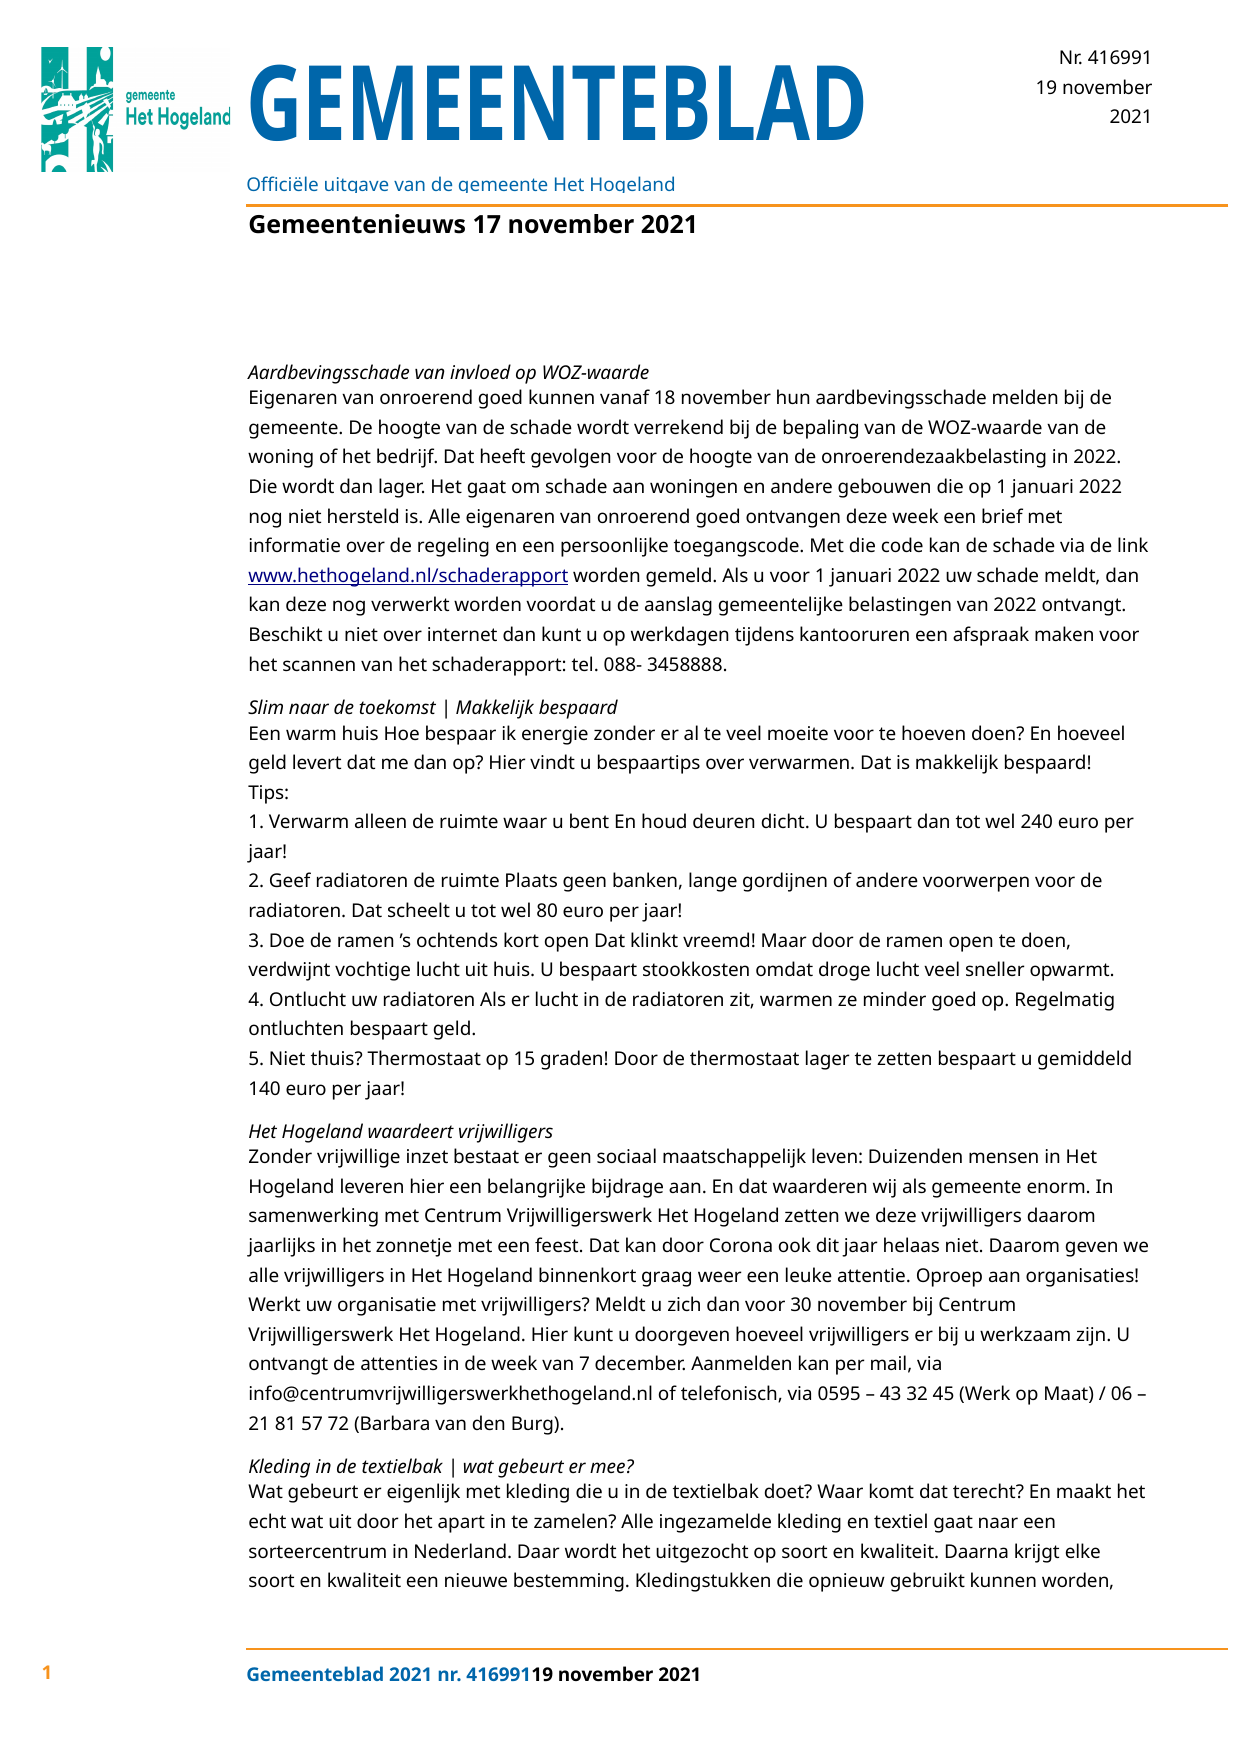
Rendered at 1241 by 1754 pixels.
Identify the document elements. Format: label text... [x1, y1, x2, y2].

picture [41, 47, 231, 172]
text Gemeentenieuws 17 november 2021 [248, 207, 1152, 241]
text Zonder vrijwillige inzet bestaat er geen sociaal maatschappelijk leven: Duizenden mensen in Het Hogeland leveren hier een belangrijke bijdrage aan. En dat waarderen wij als gemeente enorm. In samenwerking met Centrum Vrijwilligerswerk Het Hogeland zetten we deze vrijwilligers daarom jaarlijks in het zonnetje met een feest. Dat kan door Corona ook dit jaar helaas niet. Daarom geven we alle vrijwilligers in Het Hogeland binnenkort graag weer een leuke attentie. Oproep aan organisaties! Werkt uw organisatie met vrijwilligers? Meldt u zich dan voor 30 november bij Centrum Vrijwilligerswerk Het Hogeland. Hier kunt u doorgeven hoeveel vrijwilligers er bij u werkzaam zijn. U ontvangt de attenties in de week van 7 december. Aanmelden kan per mail, via info@centrumvrijwilligerswerkhethogeland.nl of telefonisch, via 0595 – 43 32 45 (Werk op Maat) / 06 – 21 81 57 72 (Barbara van den Burg). [248, 1143, 1152, 1436]
text 2. Geef radiatoren de ruimte Plaats geen banken, lange gordijnen of andere voorwerpen voor de radiatoren. Dat scheelt u tot wel 80 euro per jaar! [248, 868, 1152, 923]
text Kleding in de textielbak | wat gebeurt er mee? [248, 1453, 1152, 1479]
text Slim naar de toekomst | Makkelijk bespaard [248, 694, 1152, 720]
text 3. Doe de ramen ’s ochtends kort open Dat klinkt vreemd! Maar door de ramen open te doen, verdwijnt vochtige lucht uit huis. U bespaart stookkosten omdat droge lucht veel sneller opwarmt. [248, 927, 1152, 982]
text Eigenaren van onroerend goed kunnen vanaf 18 november hun aardbevingsschade melden bij de gemeente. De hoogte van de schade wordt verrekend bij de bepaling van de WOZ-waarde van de woning of het bedrijf. Dat heeft gevolgen voor de hoogte van de onroerendezaakbelasting in 2022. Die wordt dan lager. Het gaat om schade aan woningen en andere gebouwen die op 1 januari 2022 nog niet hersteld is. Alle eigenaren van onroerend goed ontvangen deze week een brief met informatie over de regeling en een persoonlijke toegangscode. Met die code kan de schade via de link www.hethogeland.nl/schaderapport worden gemeld. Als u voor 1 januari 2022 uw schade meldt, dan kan deze nog verwerkt worden voordat u de aanslag gemeentelijke belastingen van 2022 ontvangt. Beschikt u niet over internet dan kunt u op werkdagen tijdens kantooruren een afspraak maken voor het scannen van het schaderapport: tel. 088- 3458888. [248, 384, 1152, 677]
text 4. Ontlucht uw radiatoren Als er lucht in de radiatoren zit, warmen ze minder goed op. Regelmatig ontluchten bespaart geld. [248, 986, 1152, 1041]
text 5. Niet thuis? Thermostaat op 15 graden! Door de thermostaat lager te zetten bespaart u gemiddeld 140 euro per jaar! [248, 1045, 1152, 1100]
text 1. Verwarm alleen de ruimte waar u bent En houd deuren dicht. U bespaart dan tot wel 240 euro per jaar! [248, 808, 1152, 864]
text Wat gebeurt er eigenlijk met kleding die u in de textielbak doet? Waar komt dat terecht? En maakt het echt wat uit door het apart in te zamelen? Alle ingezamelde kleding en textiel gaat naar een sorteercentrum in Nederland. Daar wordt het uitgezocht op soort en kwaliteit. Daarna krijgt elke soort en kwaliteit een nieuwe bestemming. Kledingstukken die opnieuw gebruikt kunnen worden, [248, 1479, 1152, 1593]
text Aardbevingsschade van invloed op WOZ-waarde [248, 359, 1152, 384]
text Tips: [248, 779, 1152, 804]
text Het Hogeland waardeert vrijwilligers [248, 1118, 1152, 1143]
text Een warm huis Hoe bespaar ik energie zonder er al te veel moeite voor te hoeven doen? En hoeveel geld levert dat me dan op? Hier vindt u bespaartips over verwarmen. Dat is makkelijk bespaard! [248, 720, 1152, 775]
